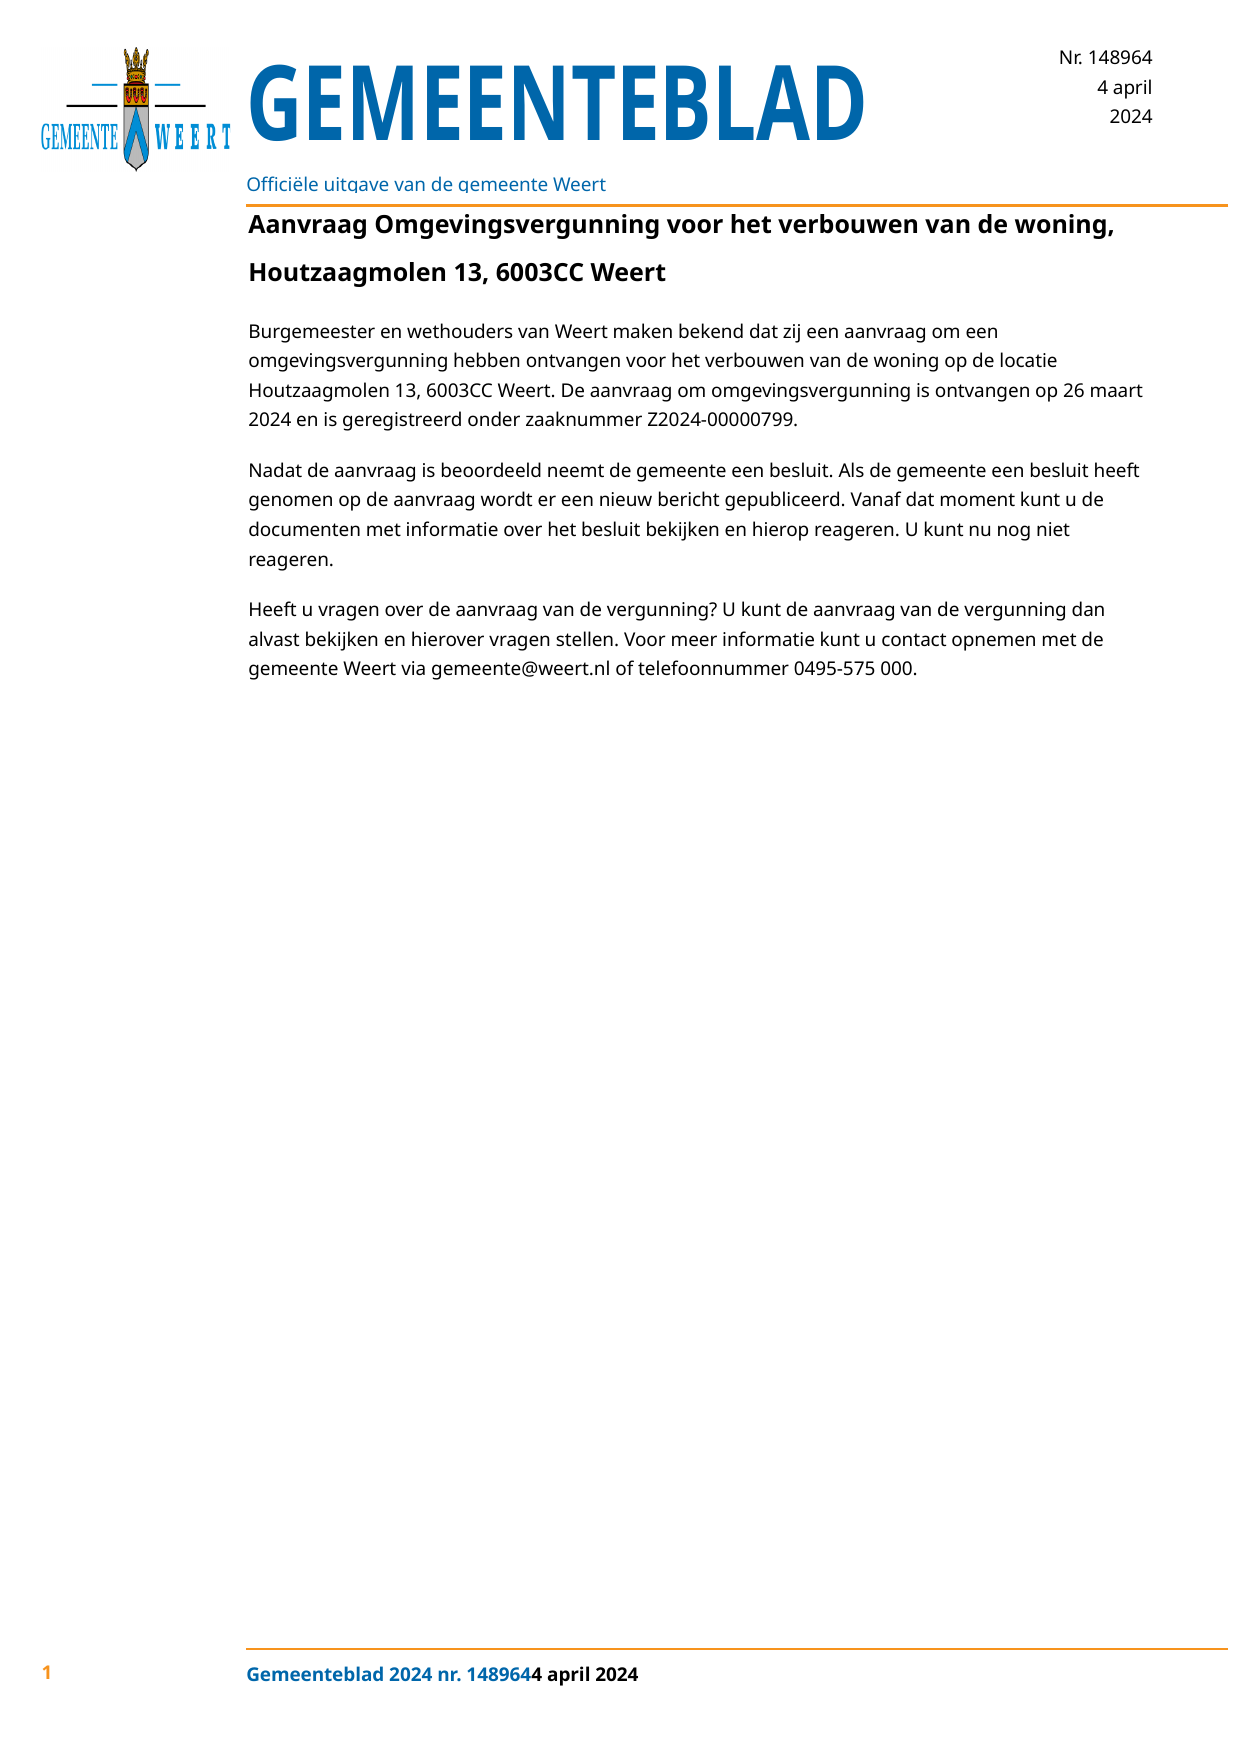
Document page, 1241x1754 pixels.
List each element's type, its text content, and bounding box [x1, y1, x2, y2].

picture [41, 47, 231, 172]
text Nadat de aanvraag is beoordeeld neemt de gemeente een besluit. Als de gemeente een besluit heeft genomen op de aanvraag wordt er een nieuw bericht gepubliceerd. Vanaf dat moment kunt u de documenten met informatie over het besluit bekijken en hierop reageren. U kunt nu nog niet reageren. [248, 457, 1152, 572]
text Aanvraag Omgevingsvergunning voor het verbouwen van de woning, Houtzaagmolen 13, 6003CC Weert [248, 207, 1152, 288]
text Burgemeester en wethouders van Weert maken bekend dat zij een aanvraag om een omgevingsvergunning hebben ontvangen voor het verbouwen van de woning op de locatie Houtzaagmolen 13, 6003CC Weert. De aanvraag om omgevingsvergunning is ontvangen op 26 maart 2024 en is geregistreerd onder zaaknummer Z2024-00000799. [248, 318, 1152, 432]
text Heeft u vragen over de aanvraag van de vergunning? U kunt de aanvraag van de vergunning dan alvast bekijken en hierover vragen stellen. Voor meer informatie kunt u contact opnemen met de gemeente Weert via gemeente@weert.nl of telefoonnummer 0495-575 000. [248, 596, 1152, 681]
